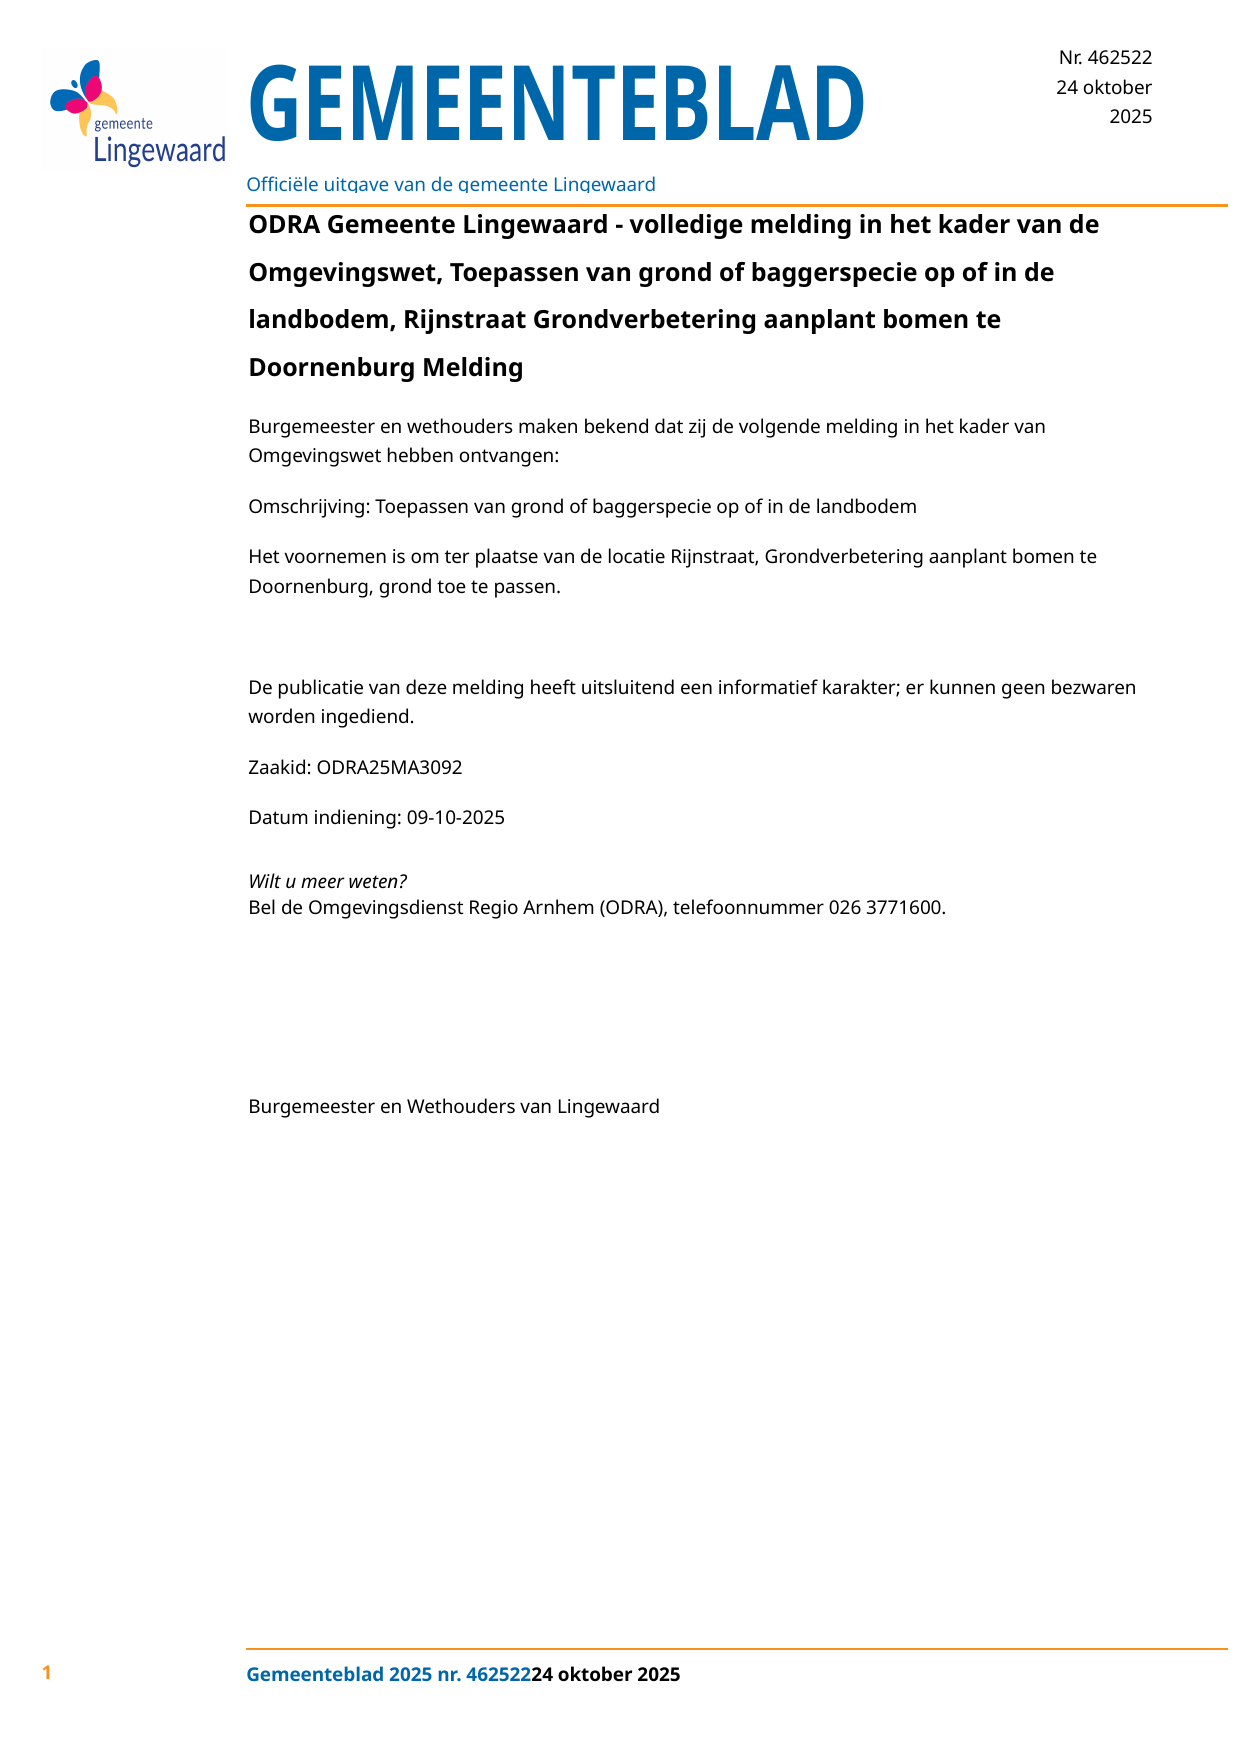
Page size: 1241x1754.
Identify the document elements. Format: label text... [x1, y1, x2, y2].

text Datum indiening: 09-10-2025 [248, 804, 1152, 830]
text Burgemeester en wethouders maken bekend dat zij de volgende melding in het kader van Omgevingswet hebben ontvangen: [248, 413, 1152, 468]
text Zaakid: ODRA25MA3092 [248, 754, 1152, 780]
text Bel de Omgevingsdienst Regio Arnhem (ODRA), telefoonnummer 026 3771600. [248, 894, 1152, 920]
text Wilt u meer weten? [248, 868, 1152, 894]
text ODRA Gemeente Lingewaard - volledige melding in het kader van de Omgevingswet, Toepassen van grond of baggerspecie op of in de landbodem, Rijnstraat Grondverbetering aanplant bomen te Doornenburg Melding [248, 207, 1152, 384]
text Omschrijving: Toepassen van grond of baggerspecie op of in de landbodem [248, 493, 1152, 519]
text Burgemeester en Wethouders van Lingewaard [248, 1093, 1152, 1119]
text De publicatie van deze melding heeft uitsluitend een informatief karakter; er kunnen geen bezwaren worden ingediend. [248, 674, 1152, 729]
text Het voornemen is om ter plaatse van de locatie Rijnstraat, Grondverbetering aanplant bomen te Doornenburg, grond toe te passen. [248, 543, 1152, 599]
picture [41, 47, 231, 172]
